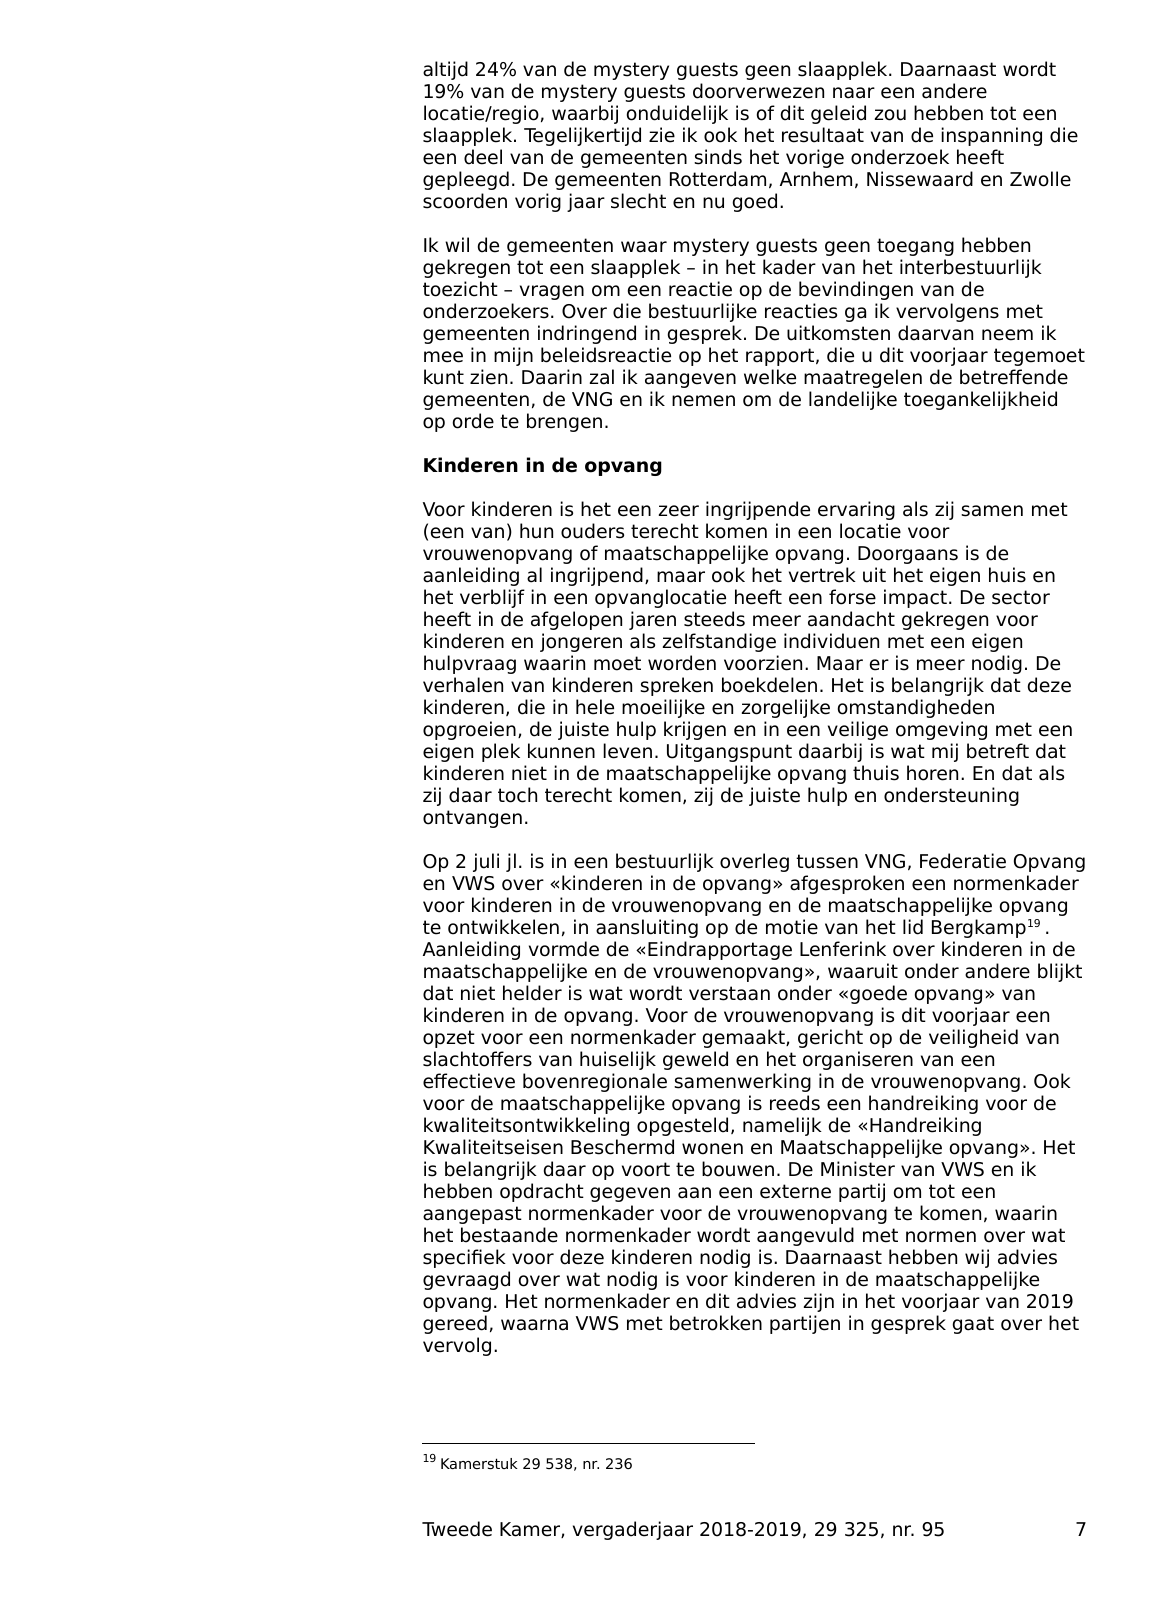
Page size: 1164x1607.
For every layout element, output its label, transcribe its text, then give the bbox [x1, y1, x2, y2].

text Ik wil de gemeenten waar mystery guests geen toegang hebben gekregen tot een slaapplek – in het kader van het interbestuurlijk toezicht – vragen om een reactie op de bevindingen van de onderzoekers. Over die bestuurlijke reacties ga ik vervolgens met gemeenten indringend in gesprek. De uitkomsten daarvan neem ik mee in mijn beleidsreactie op het rapport, die u dit voorjaar tegemoet kunt zien. Daarin zal ik aangeven welke maatregelen de betreffende gemeenten, de VNG en ik nemen om de landelijke toegankelijkheid op orde te brengen. [422, 235, 1087, 433]
text altijd 24% van de mystery guests geen slaapplek. Daarnaast wordt 19% van de mystery guests doorverwezen naar een andere locatie/regio, waarbij onduidelijk is of dit geleid zou hebben tot een slaapplek. Tegelijkertijd zie ik ook het resultaat van de inspanning die een deel van de gemeenten sinds het vorige onderzoek heeft gepleegd. De gemeenten Rotterdam, Arnhem, Nissewaard en Zwolle scoorden vorig jaar slecht en nu goed. [422, 59, 1087, 213]
text Voor kinderen is het een zeer ingrijpende ervaring als zij samen met (een van) hun ouders terecht komen in een locatie voor vrouwenopvang of maatschappelijke opvang. Doorgaans is de aanleiding al ingrijpend, maar ook het vertrek uit het eigen huis en het verblijf in een opvanglocatie heeft een forse impact. De sector heeft in de afgelopen jaren steeds meer aandacht gekregen voor kinderen en jongeren als zelfstandige individuen met een eigen hulpvraag waarin moet worden voorzien. Maar er is meer nodig. De verhalen van kinderen spreken boekdelen. Het is belangrijk dat deze kinderen, die in hele moeilijke en zorgelijke omstandigheden opgroeien, de juiste hulp krijgen en in een veilige omgeving met een eigen plek kunnen leven. Uitgangspunt daarbij is wat mij betreft dat kinderen niet in de maatschappelijke opvang thuis horen. En dat als zij daar toch terecht komen, zij de juiste hulp en ondersteuning ontvangen. [422, 499, 1087, 829]
text Op 2 juli jl. is in een bestuurlijk overleg tussen VNG, Federatie Opvang en VWS over «kinderen in de opvang» afgesproken een normenkader voor kinderen in de vrouwenopvang en de maatschappelijke opvang te ontwikkelen, in aansluiting op de motie van het lid Bergkamp. Aanleiding vormde de «Eindrapportage Lenferink over kinderen in de maatschappelijke en de vrouwenopvang», waaruit onder andere blijkt dat niet helder is wat wordt verstaan onder «goede opvang» van kinderen in de opvang. Voor de vrouwenopvang is dit voorjaar een opzet voor een normenkader gemaakt, gericht op de veiligheid van slachtoffers van huiselijk geweld en het organiseren van een effectieve bovenregionale samenwerking in de vrouwenopvang. Ook voor de maatschappelijke opvang is reeds een handreiking voor de kwaliteitsontwikkeling opgesteld, namelijk de «Handreiking Kwaliteitseisen Beschermd wonen en Maatschappelijke opvang». Het is belangrijk daar op voort te bouwen. De Minister van VWS en ik hebben opdracht gegeven aan een externe partij om tot een aangepast normenkader voor de vrouwenopvang te komen, waarin het bestaande normenkader wordt aangevuld met normen over wat specifiek voor deze kinderen nodig is. Daarnaast hebben wij advies gevraagd over wat nodig is voor kinderen in de maatschappelijke opvang. Het normenkader en dit advies zijn in het voorjaar van 2019 gereed, waarna VWS met betrokken partijen in gesprek gaat over het vervolg. [422, 851, 1087, 1357]
subtitle Kinderen in de opvang [422, 455, 1087, 477]
text Kamerstuk 29 538, nr. 236 [422, 1452, 1087, 1474]
